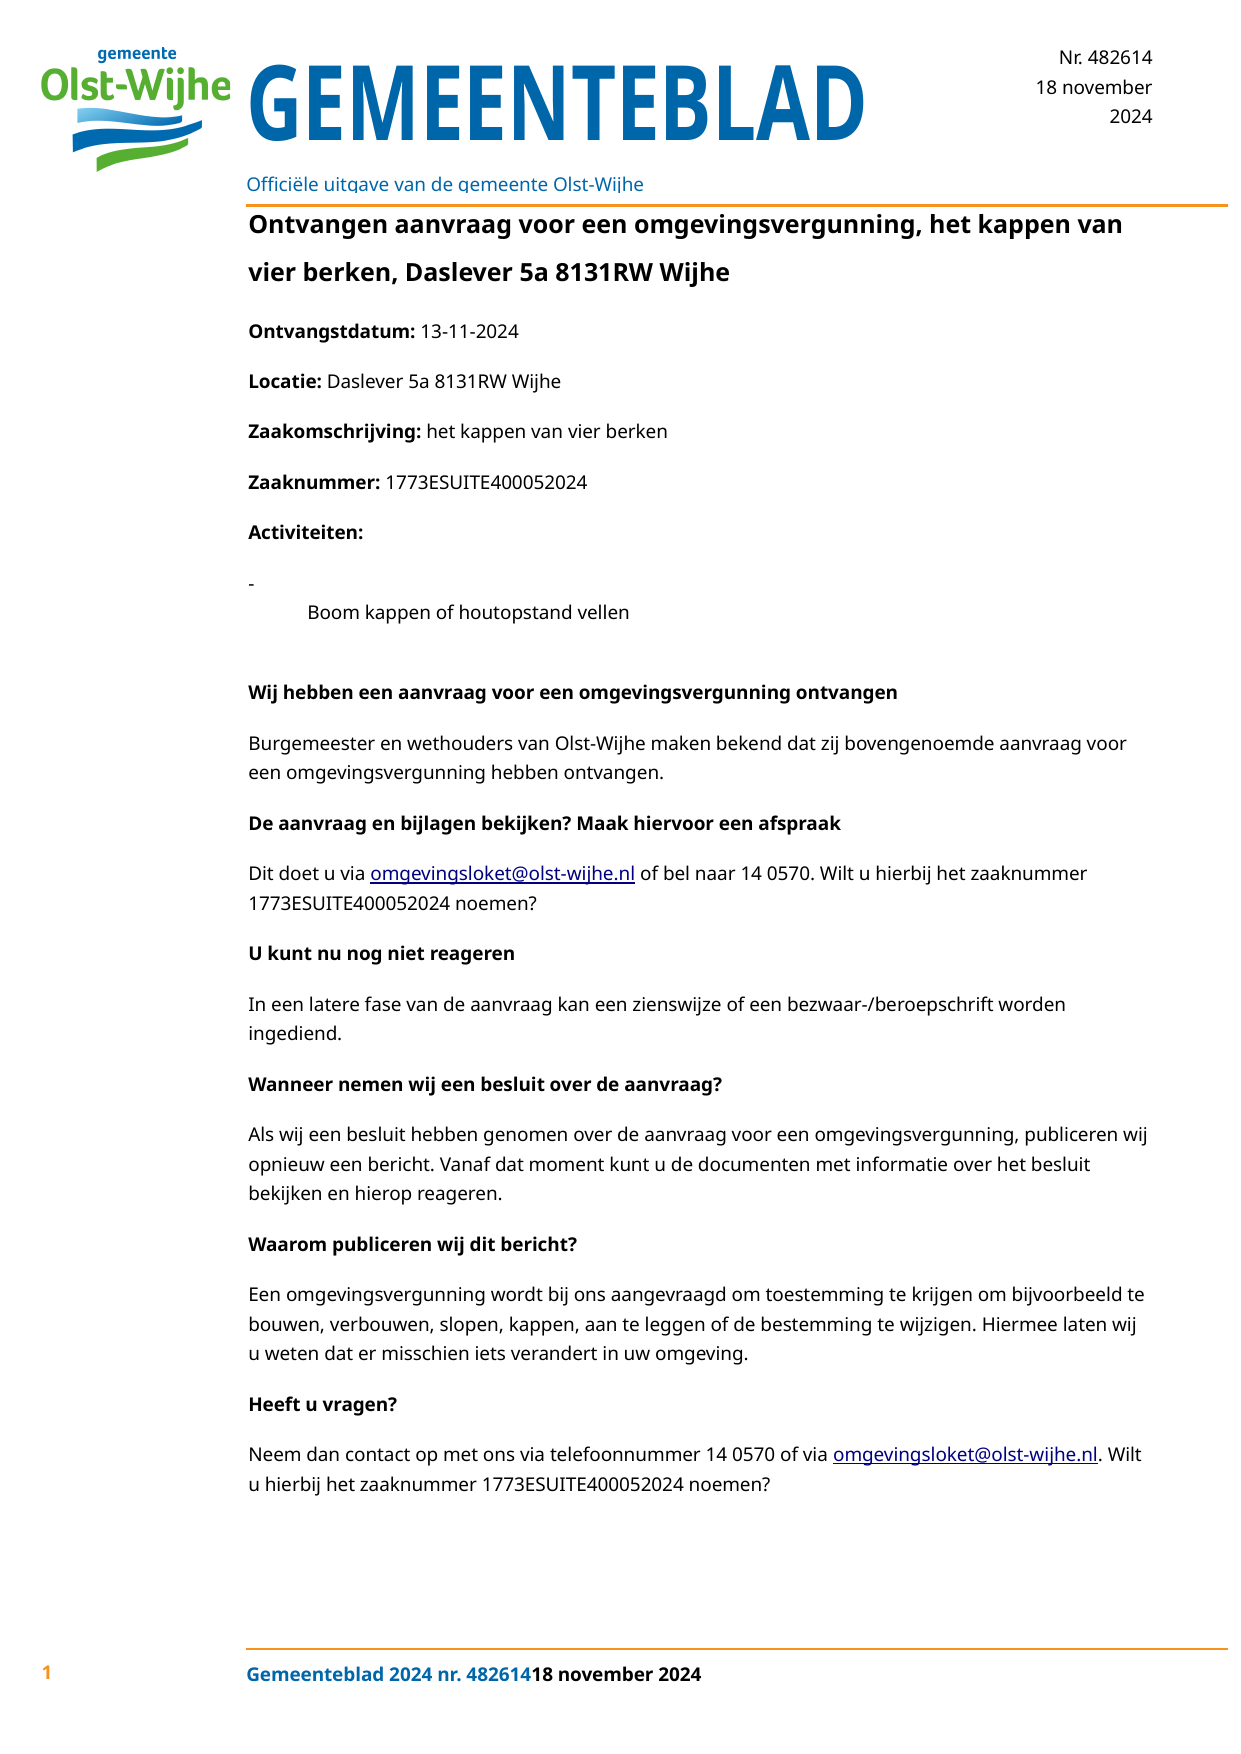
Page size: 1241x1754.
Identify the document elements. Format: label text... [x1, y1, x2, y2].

text Activiteiten: [248, 519, 1152, 545]
text Wij hebben een aanvraag voor een omgevingsvergunning ontvangen [248, 679, 1152, 705]
text Ontvangstdatum: 13-11-2024 [248, 318, 1152, 344]
text Locatie: Daslever 5a 8131RW Wijhe [248, 368, 1152, 394]
text De aanvraag en bijlagen bekijken? Maak hiervoor een afspraak [248, 810, 1152, 836]
text Wanneer nemen wij een besluit over de aanvraag? [248, 1071, 1152, 1097]
text Zaakomschrijving: het kappen van vier berken [248, 419, 1152, 444]
text Neem dan contact op met ons via telefoonnummer 14 0570 of via omgevingsloket@olst-wijhe.nl. Wilt u hierbij het zaaknummer 1773ESUITE400052024 noemen? [248, 1441, 1152, 1497]
picture [41, 47, 231, 172]
text Burgemeester en wethouders van Olst-Wijhe maken bekend dat zij bovengenoemde aanvraag voor een omgevingsvergunning hebben ontvangen. [248, 730, 1152, 785]
text Een omgevingsvergunning wordt bij ons aangevraagd om toestemming te krijgen om bijvoorbeeld te bouwen, verbouwen, slopen, kappen, aan te leggen of de bestemming te wijzigen. Hiermee laten wij u weten dat er misschien iets verandert in uw omgeving. [248, 1281, 1152, 1366]
text U kunt nu nog niet reageren [248, 940, 1152, 966]
text Ontvangen aanvraag voor een omgevingsvergunning, het kappen van vier berken, Daslever 5a 8131RW Wijhe [248, 207, 1152, 288]
text Zaaknummer: 1773ESUITE400052024 [248, 469, 1152, 495]
list Boom kappen of houtopstand vellen [248, 599, 1152, 625]
text Waarom publiceren wij dit bericht? [248, 1231, 1152, 1257]
text Heeft u vragen? [248, 1391, 1152, 1417]
text Als wij een besluit hebben genomen over de aanvraag voor een omgevingsvergunning, publiceren wij opnieuw een bericht. Vanaf dat moment kunt u de documenten met informatie over het besluit bekijken en hierop reageren. [248, 1121, 1152, 1206]
text Dit doet u via omgevingsloket@olst-wijhe.nl of bel naar 14 0570. Wilt u hierbij het zaaknummer 1773ESUITE400052024 noemen? [248, 860, 1152, 916]
text In een latere fase van de aanvraag kan een zienswijze of een bezwaar-/beroepschrift worden ingediend. [248, 991, 1152, 1046]
